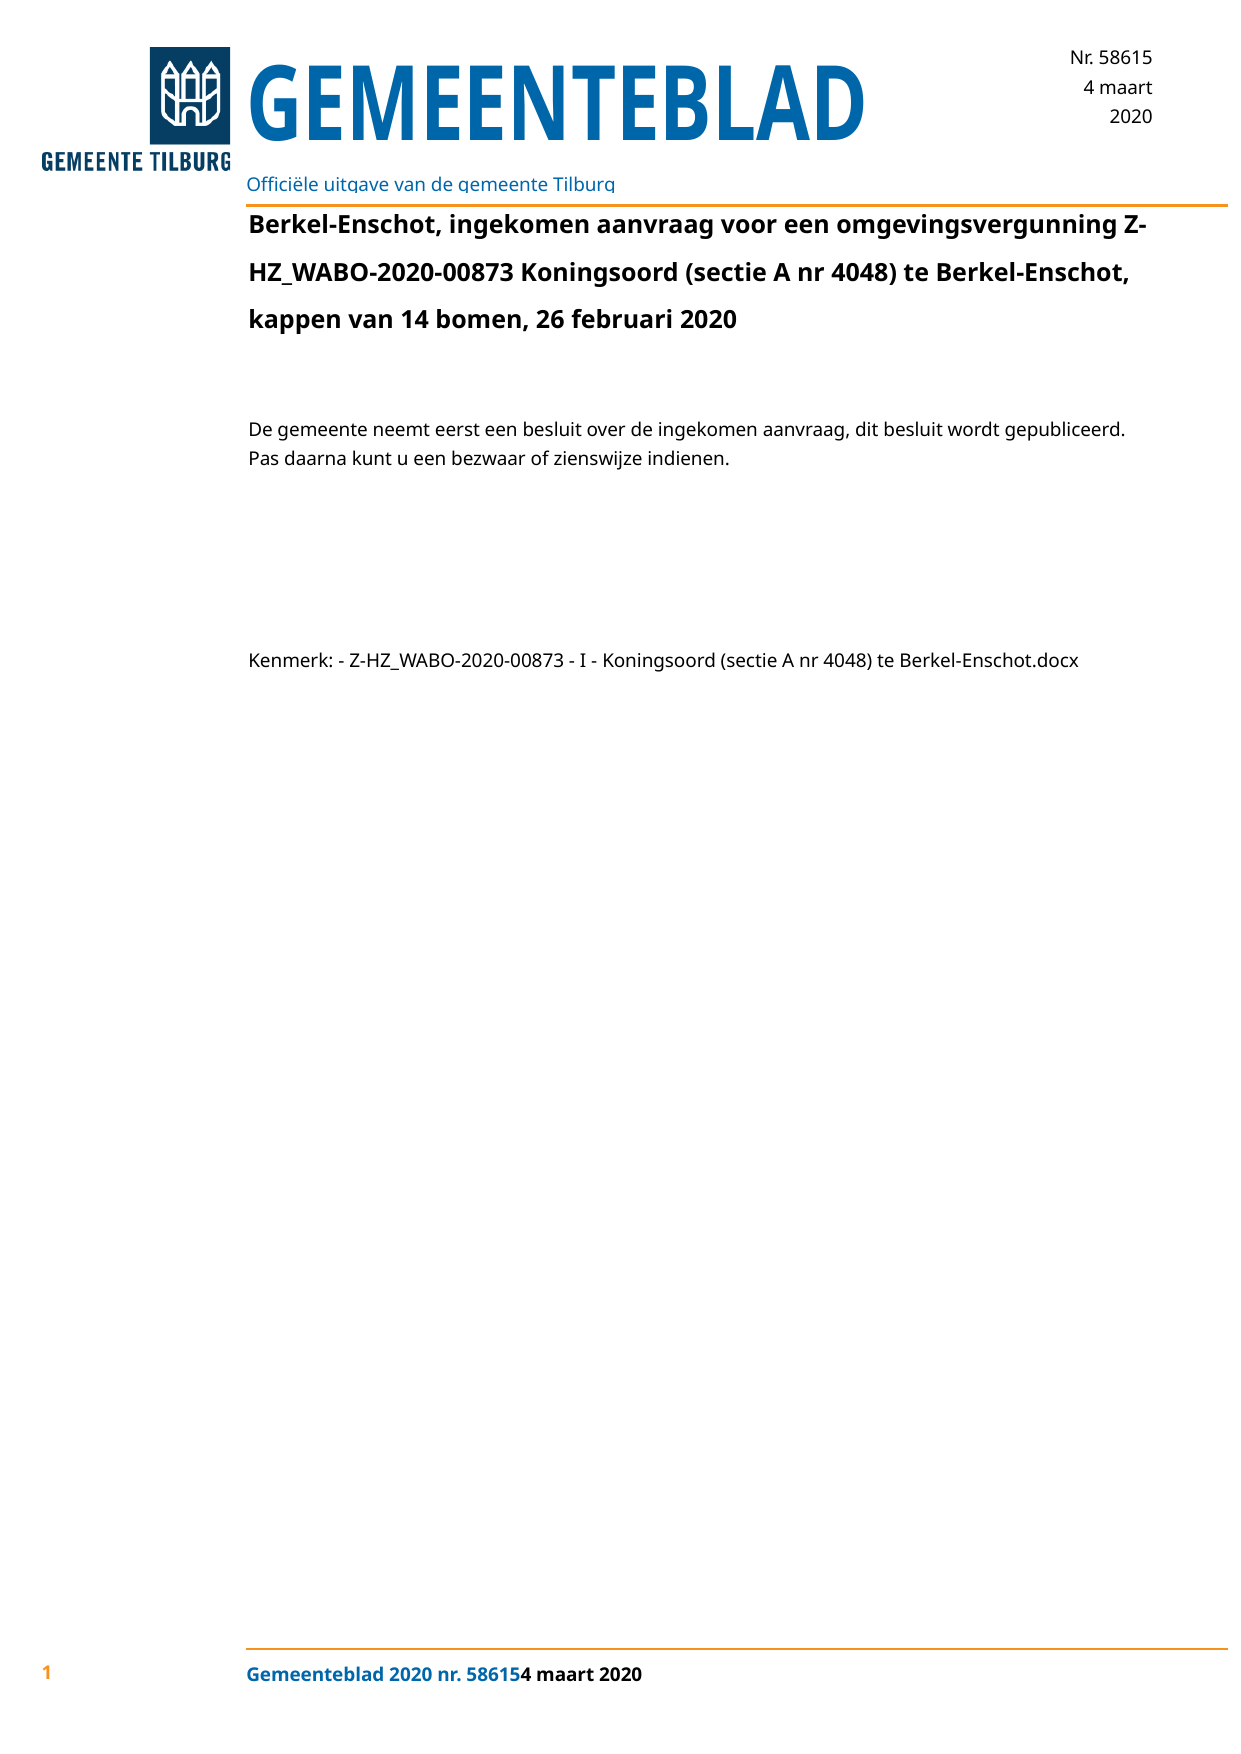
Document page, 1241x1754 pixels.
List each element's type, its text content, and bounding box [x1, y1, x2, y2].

text Berkel-Enschot, ingekomen aanvraag voor een omgevingsvergunning Z-HZ_WABO-2020-00873 Koningsoord (sectie A nr 4048) te Berkel-Enschot, kappen van 14 bomen, 26 februari 2020 [248, 207, 1152, 336]
text Kenmerk: - Z-HZ_WABO-2020-00873 - I - Koningsoord (sectie A nr 4048) te Berkel-Enschot.docx [248, 647, 1152, 673]
picture [41, 47, 231, 172]
text De gemeente neemt eerst een besluit over de ingekomen aanvraag, dit besluit wordt gepubliceerd. Pas daarna kunt u een bezwaar of zienswijze indienen. [248, 416, 1152, 471]
